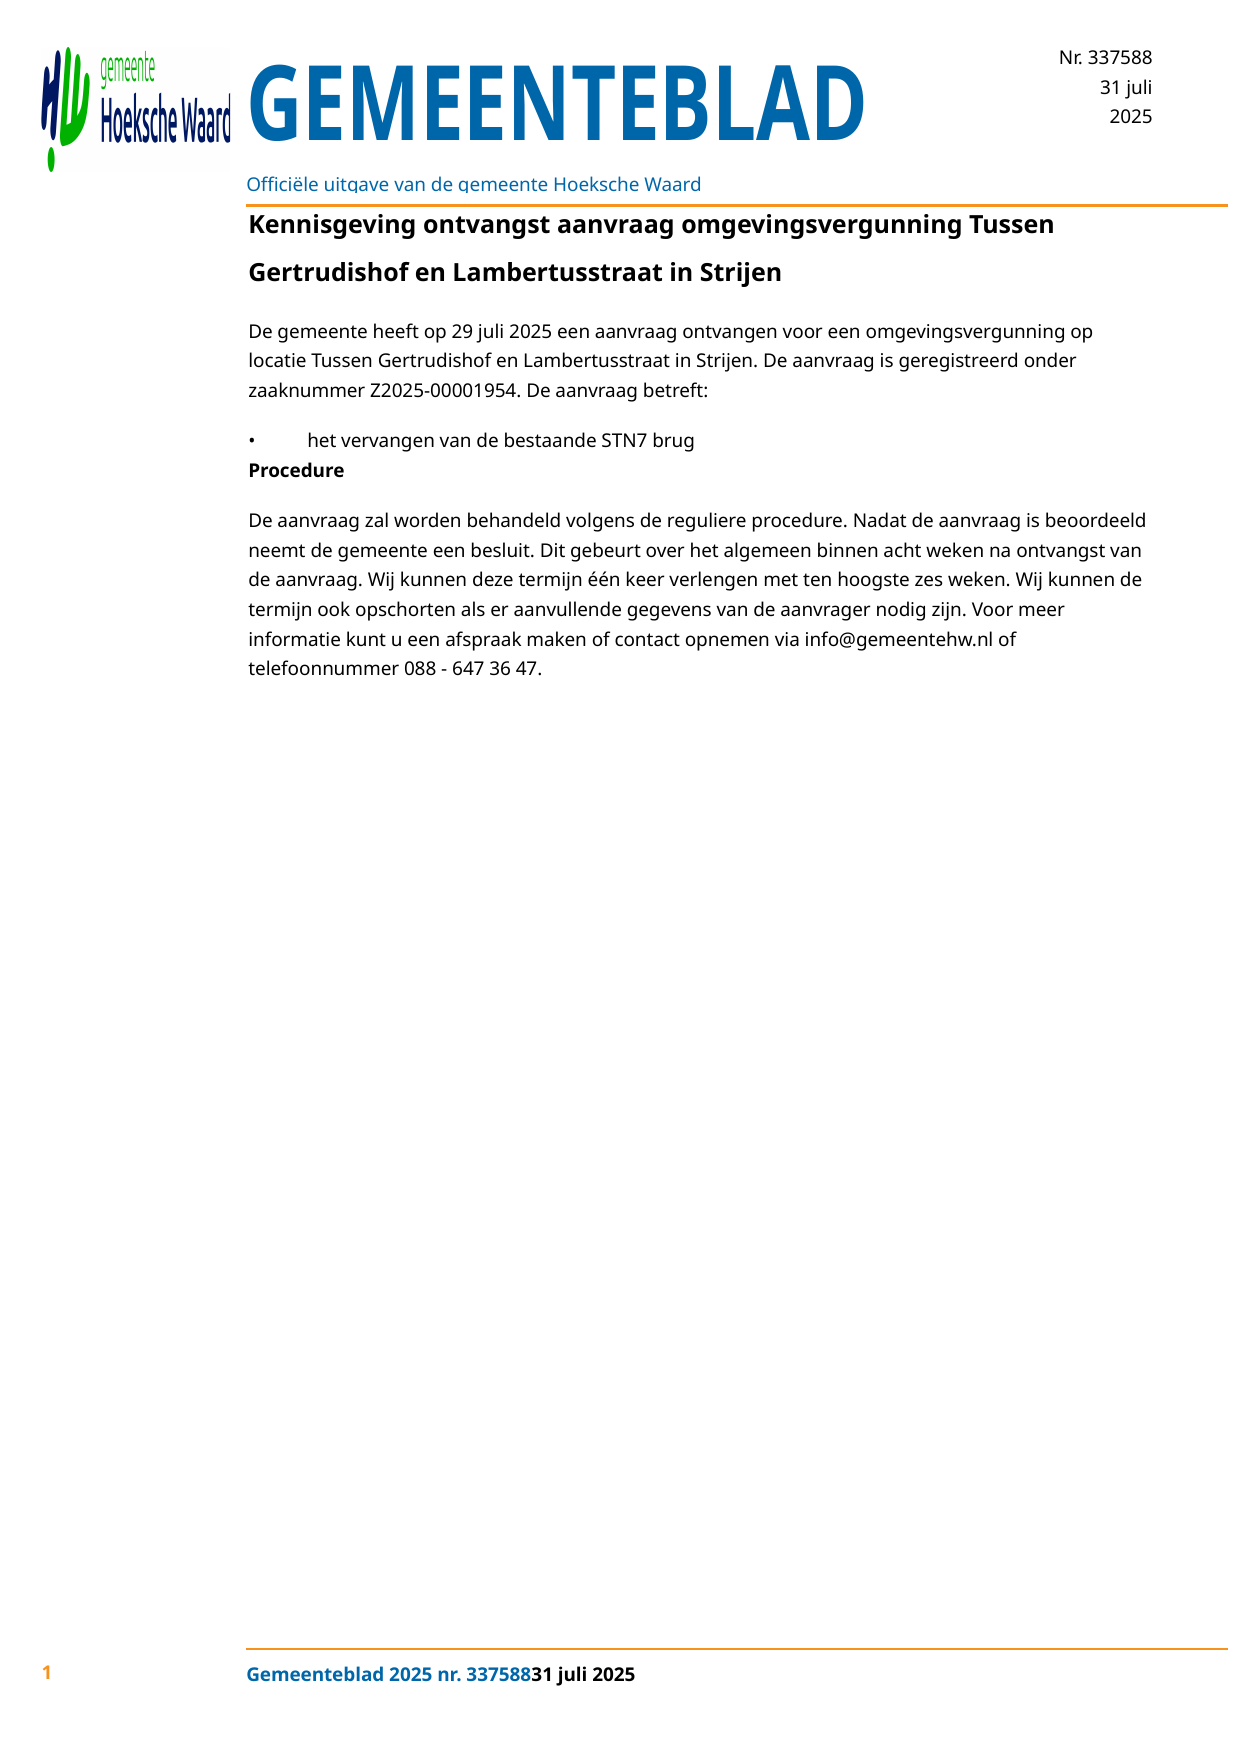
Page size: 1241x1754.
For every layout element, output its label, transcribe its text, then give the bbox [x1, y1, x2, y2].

list het vervangen van de bestaande STN7 brug [248, 427, 1152, 453]
text De gemeente heeft op 29 juli 2025 een aanvraag ontvangen voor een omgevingsvergunning op locatie Tussen Gertrudishof en Lambertusstraat in Strijen. De aanvraag is geregistreerd onder zaaknummer Z2025-00001954. De aanvraag betreft: [248, 318, 1152, 403]
text Procedure [248, 457, 1152, 483]
text De aanvraag zal worden behandeld volgens de reguliere procedure. Nadat de aanvraag is beoordeeld neemt de gemeente een besluit. Dit gebeurt over het algemeen binnen acht weken na ontvangst van de aanvraag. Wij kunnen deze termijn één keer verlengen met ten hoogste zes weken. Wij kunnen de termijn ook opschorten als er aanvullende gegevens van de aanvrager nodig zijn. Voor meer informatie kunt u een afspraak maken of contact opnemen via info@gemeentehw.nl of telefoonnummer 088 - 647 36 47. [248, 507, 1152, 681]
picture [41, 47, 231, 172]
text Kennisgeving ontvangst aanvraag omgevingsvergunning Tussen Gertrudishof en Lambertusstraat in Strijen [248, 207, 1152, 288]
